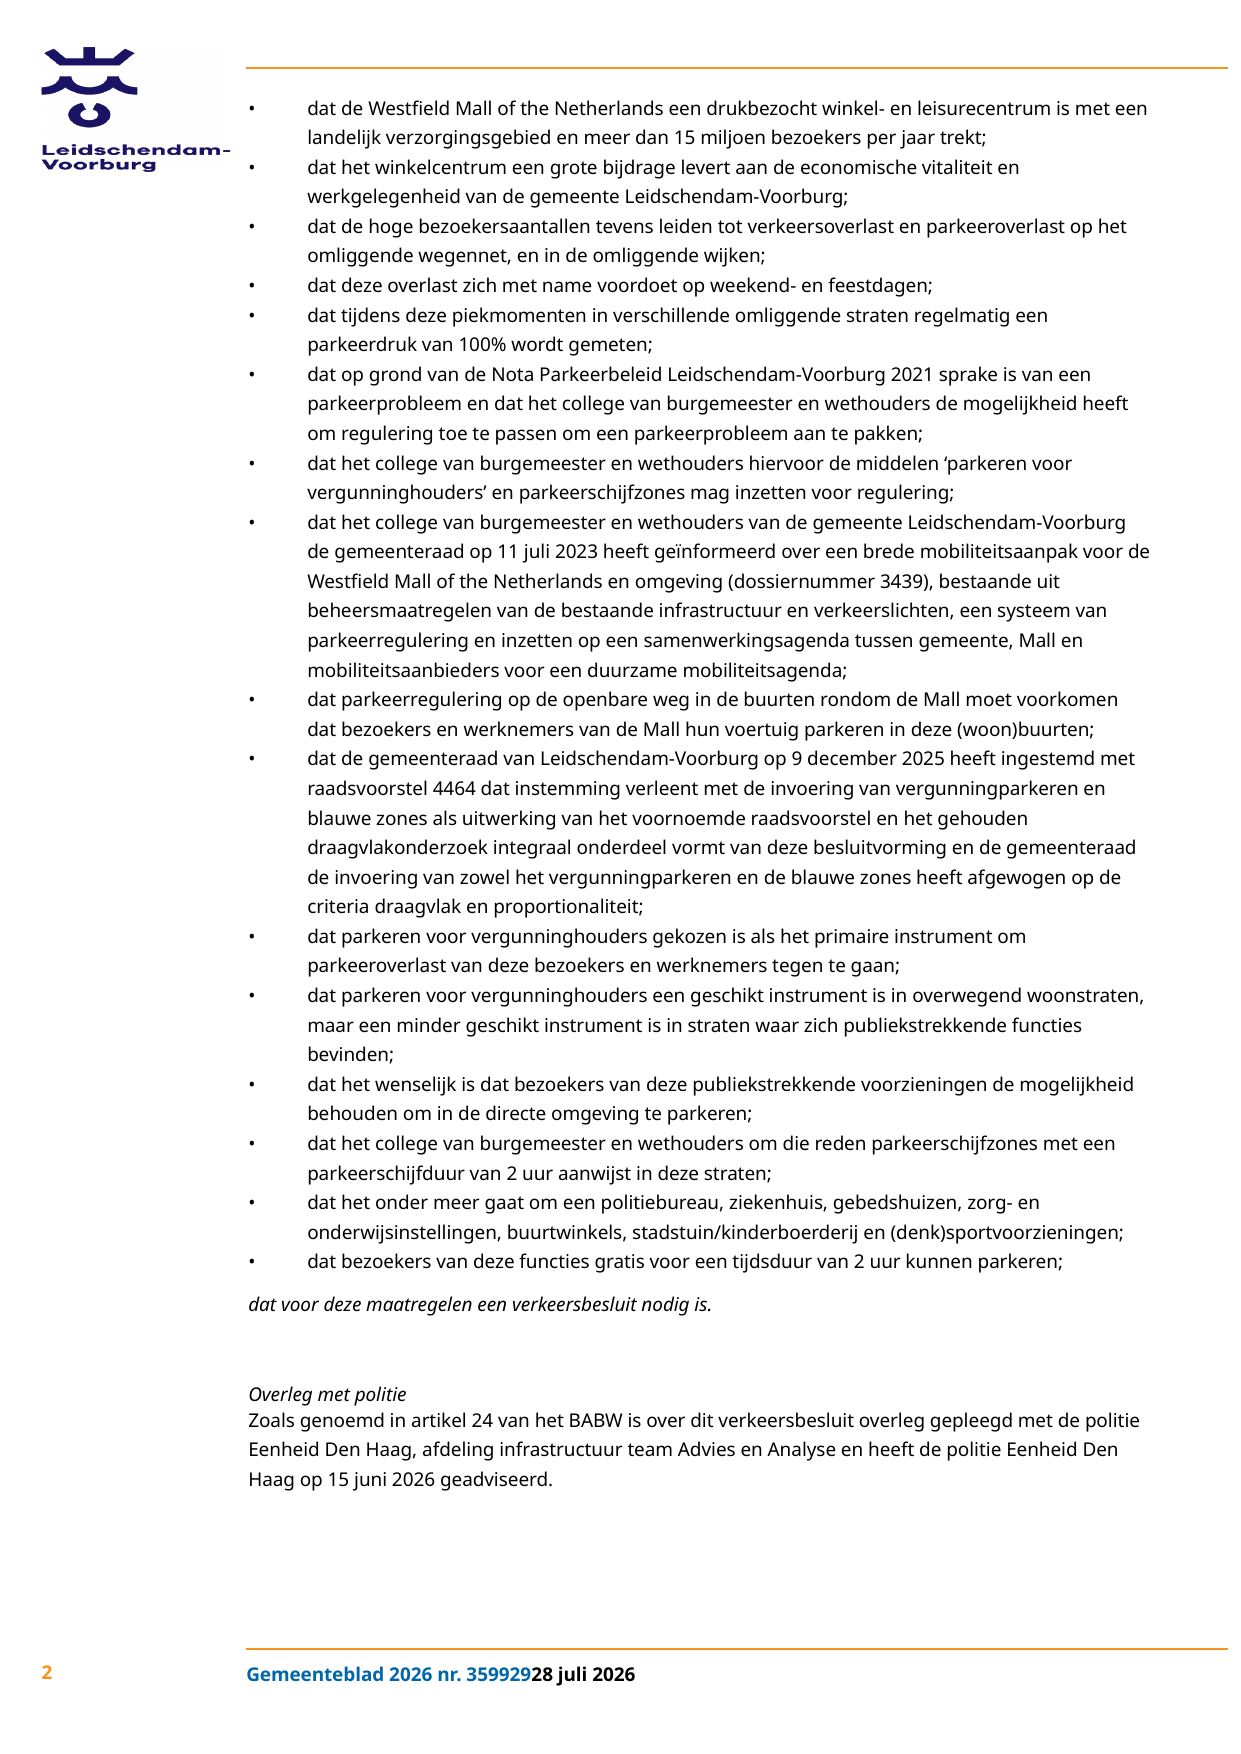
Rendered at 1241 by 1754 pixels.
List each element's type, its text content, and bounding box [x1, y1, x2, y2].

text dat voor deze maatregelen een verkeersbesluit nodig is. [248, 1292, 1152, 1317]
list dat deze overlast zich met name voordoet op weekend- en feestdagen; [248, 272, 1152, 298]
list dat parkeerregulering op de openbare weg in de buurten rondom de Mall moet voorkomen dat bezoekers en werknemers van de Mall hun voertuig parkeren in deze (woon)buurten; [248, 686, 1152, 742]
list dat op grond van de Nota Parkeerbeleid Leidschendam-Voorburg 2021 sprake is van een parkeerprobleem en dat het college van burgemeester en wethouders de mogelijkheid heeft om regulering toe te passen om een parkeerprobleem aan te pakken; [248, 361, 1152, 446]
list dat het college van burgemeester en wethouders hiervoor de middelen ‘parkeren voor vergunninghouders’ en parkeerschijfzones mag inzetten voor regulering; [248, 450, 1152, 505]
text Zoals genoemd in artikel 24 van het BABW is over dit verkeersbesluit overleg gepleegd met de politie Eenheid Den Haag, afdeling infrastructuur team Advies en Analyse en heeft de politie Eenheid Den Haag op 15 juni 2026 geadviseerd. [248, 1407, 1152, 1492]
list dat de Westfield Mall of the Netherlands een drukbezocht winkel- en leisurecentrum is met een landelijk verzorgingsgebied en meer dan 15 miljoen bezoekers per jaar trekt; [248, 95, 1152, 150]
list dat de gemeenteraad van Leidschendam-Voorburg op 9 december 2025 heeft ingestemd met raadsvoorstel 4464 dat instemming verleent met de invoering van vergunningparkeren en blauwe zones als uitwerking van het voornoemde raadsvoorstel en het gehouden draagvlakonderzoek integraal onderdeel vormt van deze besluitvorming en de gemeenteraad de invoering van zowel het vergunningparkeren en de blauwe zones heeft afgewogen op de criteria draagvlak en proportionaliteit; [248, 746, 1152, 919]
list dat parkeren voor vergunninghouders gekozen is als het primaire instrument om parkeeroverlast van deze bezoekers en werknemers tegen te gaan; [248, 923, 1152, 978]
list dat het college van burgemeester en wethouders van de gemeente Leidschendam-Voorburg de gemeenteraad op 11 juli 2023 heeft geïnformeerd over een brede mobiliteitsaanpak voor de Westfield Mall of the Netherlands en omgeving (dossiernummer 3439), bestaande uit beheersmaatregelen van de bestaande infrastructuur en verkeerslichten, een systeem van parkeerregulering en inzetten op een samenwerkingsagenda tussen gemeente, Mall en mobiliteitsaanbieders voor een duurzame mobiliteitsagenda; [248, 509, 1152, 683]
list dat bezoekers van deze functies gratis voor een tijdsduur van 2 uur kunnen parkeren; [248, 1248, 1152, 1274]
list dat parkeren voor vergunninghouders een geschikt instrument is in overwegend woonstraten, maar een minder geschikt instrument is in straten waar zich publiekstrekkende functies bevinden; [248, 982, 1152, 1067]
list dat tijdens deze piekmomenten in verschillende omliggende straten regelmatig een parkeerdruk van 100% wordt gemeten; [248, 302, 1152, 357]
list dat het onder meer gaat om een politiebureau, ziekenhuis, gebedshuizen, zorg- en onderwijsinstellingen, buurtwinkels, stadstuin/kinderboerderij en (denk)sportvoorzieningen; [248, 1189, 1152, 1245]
list dat het winkelcentrum een grote bijdrage levert aan de economische vitaliteit en werkgelegenheid van de gemeente Leidschendam-Voorburg; [248, 154, 1152, 209]
list dat het college van burgemeester en wethouders om die reden parkeerschijfzones met een parkeerschijfduur van 2 uur aanwijst in deze straten; [248, 1130, 1152, 1186]
list dat de hoge bezoekersaantallen tevens leiden tot verkeersoverlast en parkeeroverlast op het omliggende wegennet, en in de omliggende wijken; [248, 213, 1152, 268]
text Overleg met politie [248, 1381, 1152, 1407]
list dat het wenselijk is dat bezoekers van deze publiekstrekkende voorzieningen de mogelijkheid behouden om in de directe omgeving te parkeren; [248, 1071, 1152, 1126]
picture [41, 47, 231, 172]
